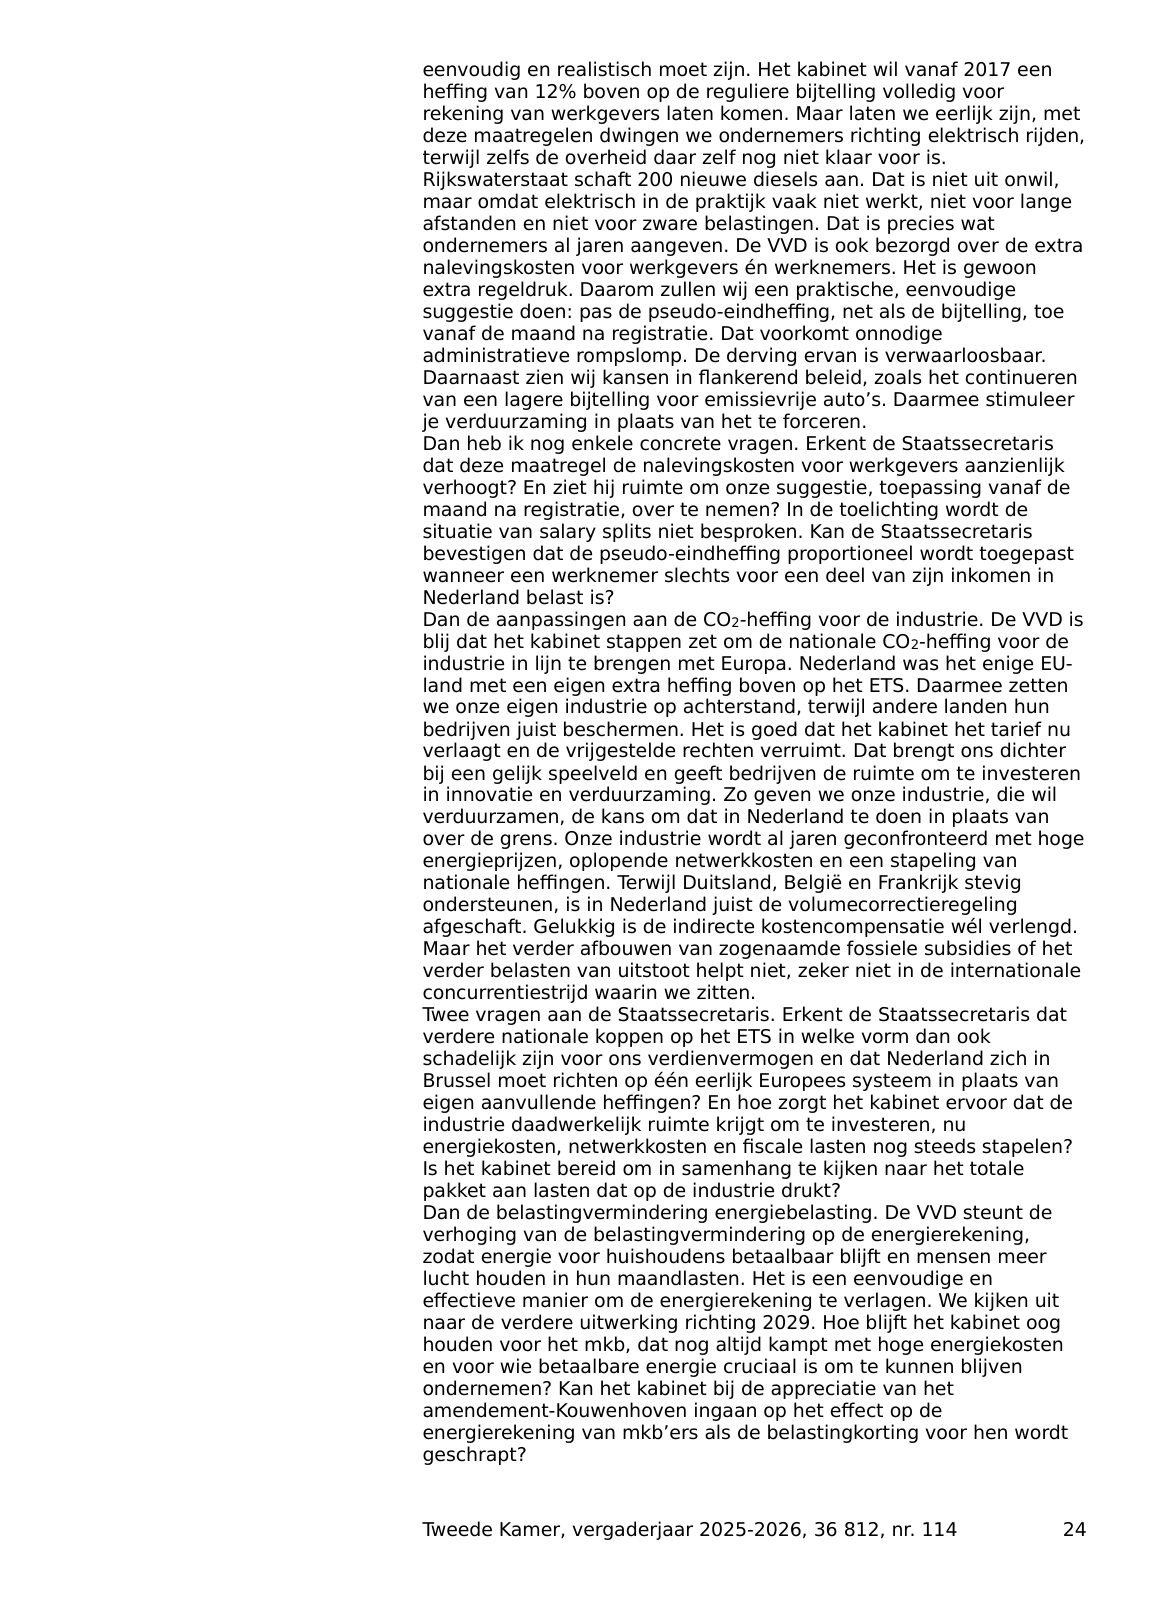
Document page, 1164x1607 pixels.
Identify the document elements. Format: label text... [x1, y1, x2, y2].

text Twee vragen aan de Staatssecretaris. Erkent de Staatssecretaris dat verdere nationale koppen op het ETS in welke vorm dan ook schadelijk zijn voor ons verdienvermogen en dat Nederland zich in Brussel moet richten op één eerlijk Europees systeem in plaats van eigen aanvullende heffingen? En hoe zorgt het kabinet ervoor dat de industrie daadwerkelijk ruimte krijgt om te investeren, nu energiekosten, netwerkkosten en fiscale lasten nog steeds stapelen? Is het kabinet bereid om in samenhang te kijken naar het totale pakket aan lasten dat op de industrie drukt? [422, 1004, 1087, 1202]
text Dan de aanpassingen aan de CO2-heffing voor de industrie. De VVD is blij dat het kabinet stappen zet om de nationale CO2-heffing voor de industrie in lijn te brengen met Europa. Nederland was het enige EU-land met een eigen extra heffing boven op het ETS. Daarmee zetten we onze eigen industrie op achterstand, terwijl andere landen hun bedrijven juist beschermen. Het is goed dat het kabinet het tarief nu verlaagt en de vrijgestelde rechten verruimt. Dat brengt ons dichter bij een gelijk speelveld en geeft bedrijven de ruimte om te investeren in innovatie en verduurzaming. Zo geven we onze industrie, die wil verduurzamen, de kans om dat in Nederland te doen in plaats van over de grens. Onze industrie wordt al jaren geconfronteerd met hoge energieprijzen, oplopende netwerkkosten en een stapeling van nationale heffingen. Terwijl Duitsland, België en Frankrijk stevig ondersteunen, is in Nederland juist de volumecorrectieregeling afgeschaft. Gelukkig is de indirecte kostencompensatie wél verlengd. Maar het verder afbouwen van zogenaamde fossiele subsidies of het verder belasten van uitstoot helpt niet, zeker niet in de internationale concurrentiestrijd waarin we zitten. [422, 608, 1087, 1004]
text Dan de belastingvermindering energiebelasting. De VVD steunt de verhoging van de belastingvermindering op de energierekening, zodat energie voor huishoudens betaalbaar blijft en mensen meer lucht houden in hun maandlasten. Het is een eenvoudige en effectieve manier om de energierekening te verlagen. We kijken uit naar de verdere uitwerking richting 2029. Hoe blijft het kabinet oog houden voor het mkb, dat nog altijd kampt met hoge energiekosten en voor wie betaalbare energie cruciaal is om te kunnen blijven ondernemen? Kan het kabinet bij de appreciatie van het amendement-Kouwenhoven ingaan op het effect op de energierekening van mkb’ers als de belastingkorting voor hen wordt geschrapt? [422, 1202, 1087, 1466]
text eenvoudig en realistisch moet zijn. Het kabinet wil vanaf 2017 een heffing van 12% boven op de reguliere bijtelling volledig voor rekening van werkgevers laten komen. Maar laten we eerlijk zijn, met deze maatregelen dwingen we ondernemers richting elektrisch rijden, terwijl zelfs de overheid daar zelf nog niet klaar voor is. Rijkswaterstaat schaft 200 nieuwe diesels aan. Dat is niet uit onwil, maar omdat elektrisch in de praktijk vaak niet werkt, niet voor lange afstanden en niet voor zware belastingen. Dat is precies wat ondernemers al jaren aangeven. De VVD is ook bezorgd over de extra nalevingskosten voor werkgevers én werknemers. Het is gewoon extra regeldruk. Daarom zullen wij een praktische, eenvoudige suggestie doen: pas de pseudo-eindheffing, net als de bijtelling, toe vanaf de maand na registratie. Dat voorkomt onnodige administratieve rompslomp. De derving ervan is verwaarloosbaar. Daarnaast zien wij kansen in flankerend beleid, zoals het continueren van een lagere bijtelling voor emissievrije auto’s. Daarmee stimuleer je verduurzaming in plaats van het te forceren. [422, 59, 1087, 433]
text Dan heb ik nog enkele concrete vragen. Erkent de Staatssecretaris dat deze maatregel de nalevingskosten voor werkgevers aanzienlijk verhoogt? En ziet hij ruimte om onze suggestie, toepassing vanaf de maand na registratie, over te nemen? In de toelichting wordt de situatie van salary splits niet besproken. Kan de Staatssecretaris bevestigen dat de pseudo-eindheffing proportioneel wordt toegepast wanneer een werknemer slechts voor een deel van zijn inkomen in Nederland belast is? [422, 433, 1087, 608]
